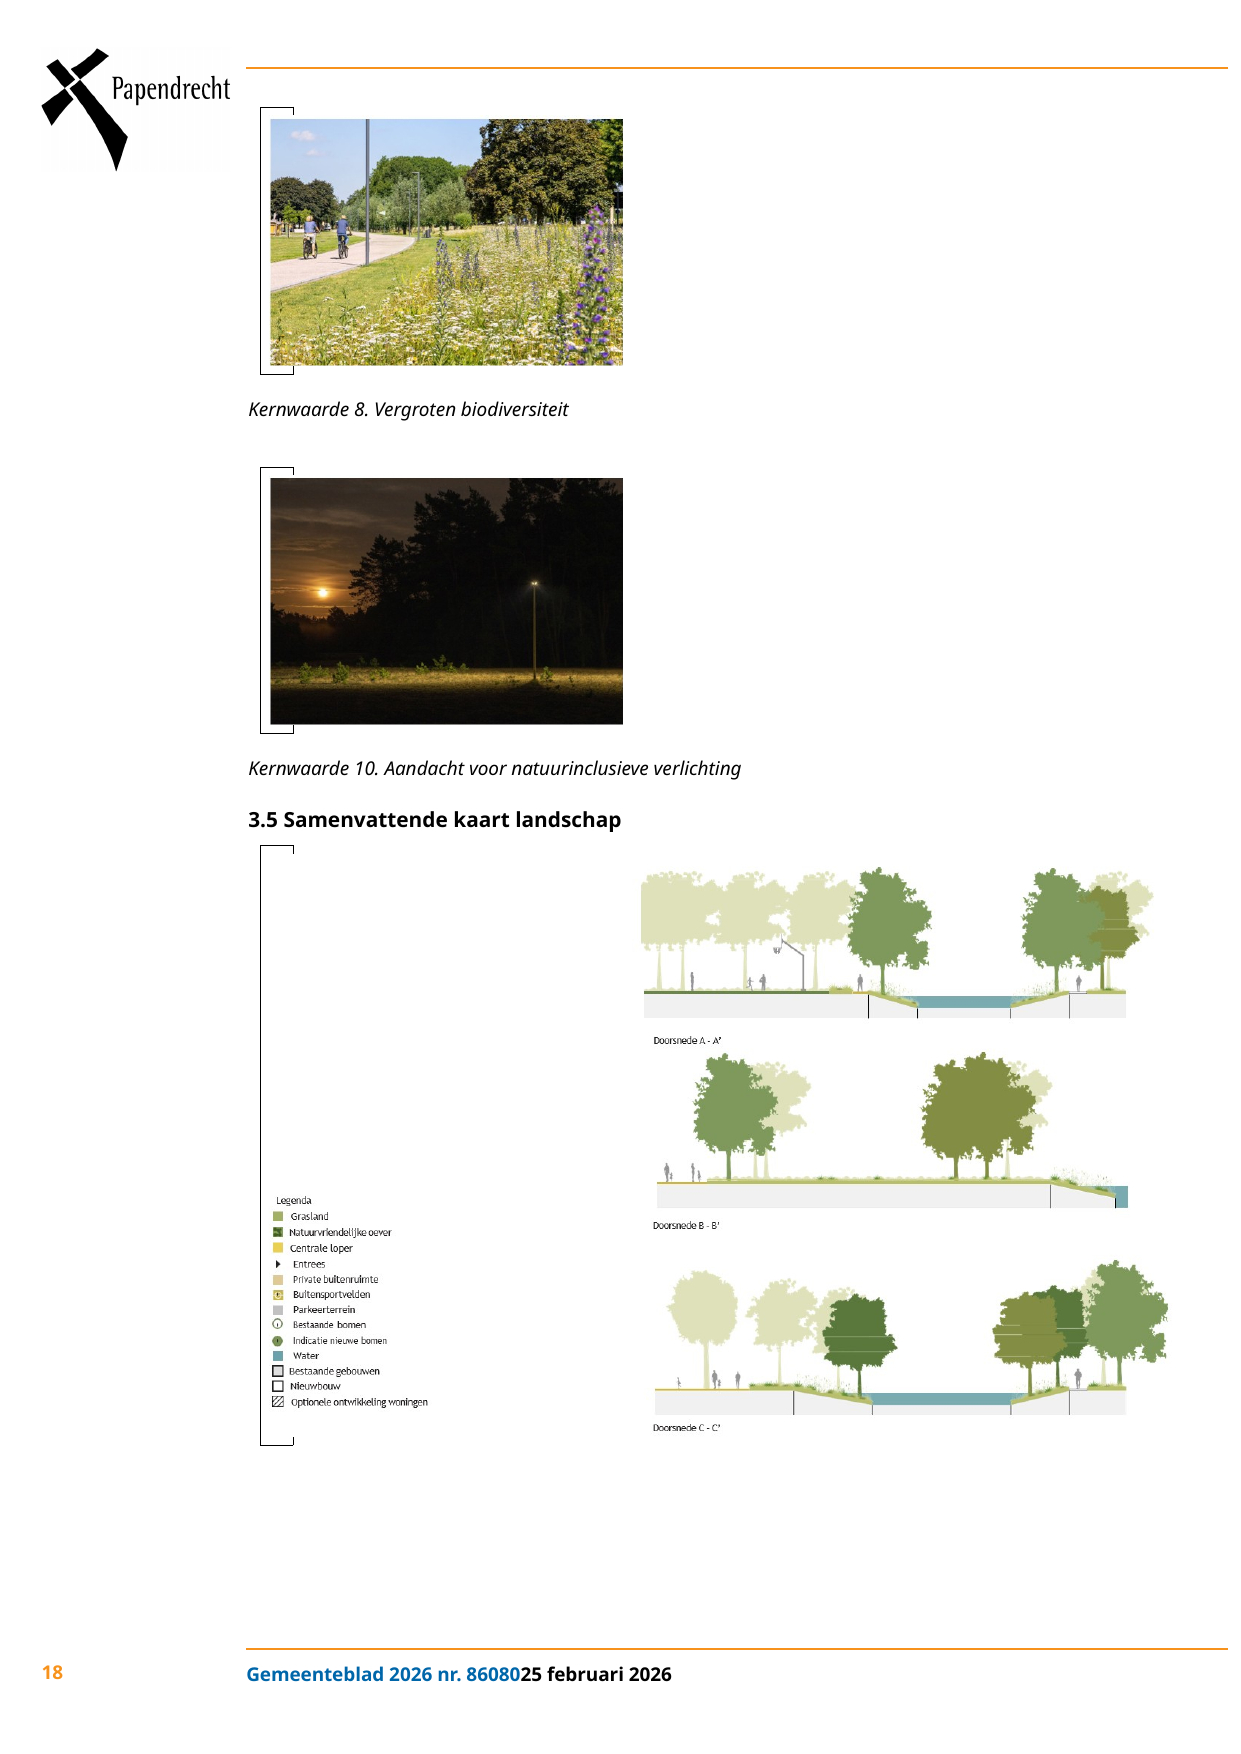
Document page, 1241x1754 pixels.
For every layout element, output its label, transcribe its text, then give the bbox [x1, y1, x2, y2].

picture [268, 854, 1173, 1437]
picture [268, 115, 624, 366]
text Kernwaarde 10. Aandacht voor natuurinclusieve verlichting [248, 755, 1152, 780]
text 3.5 Samenvattende kaart landschap [248, 805, 1152, 833]
picture [41, 47, 231, 172]
picture [268, 475, 624, 725]
text Kernwaarde 8. Vergroten biodiversiteit [248, 396, 1152, 421]
